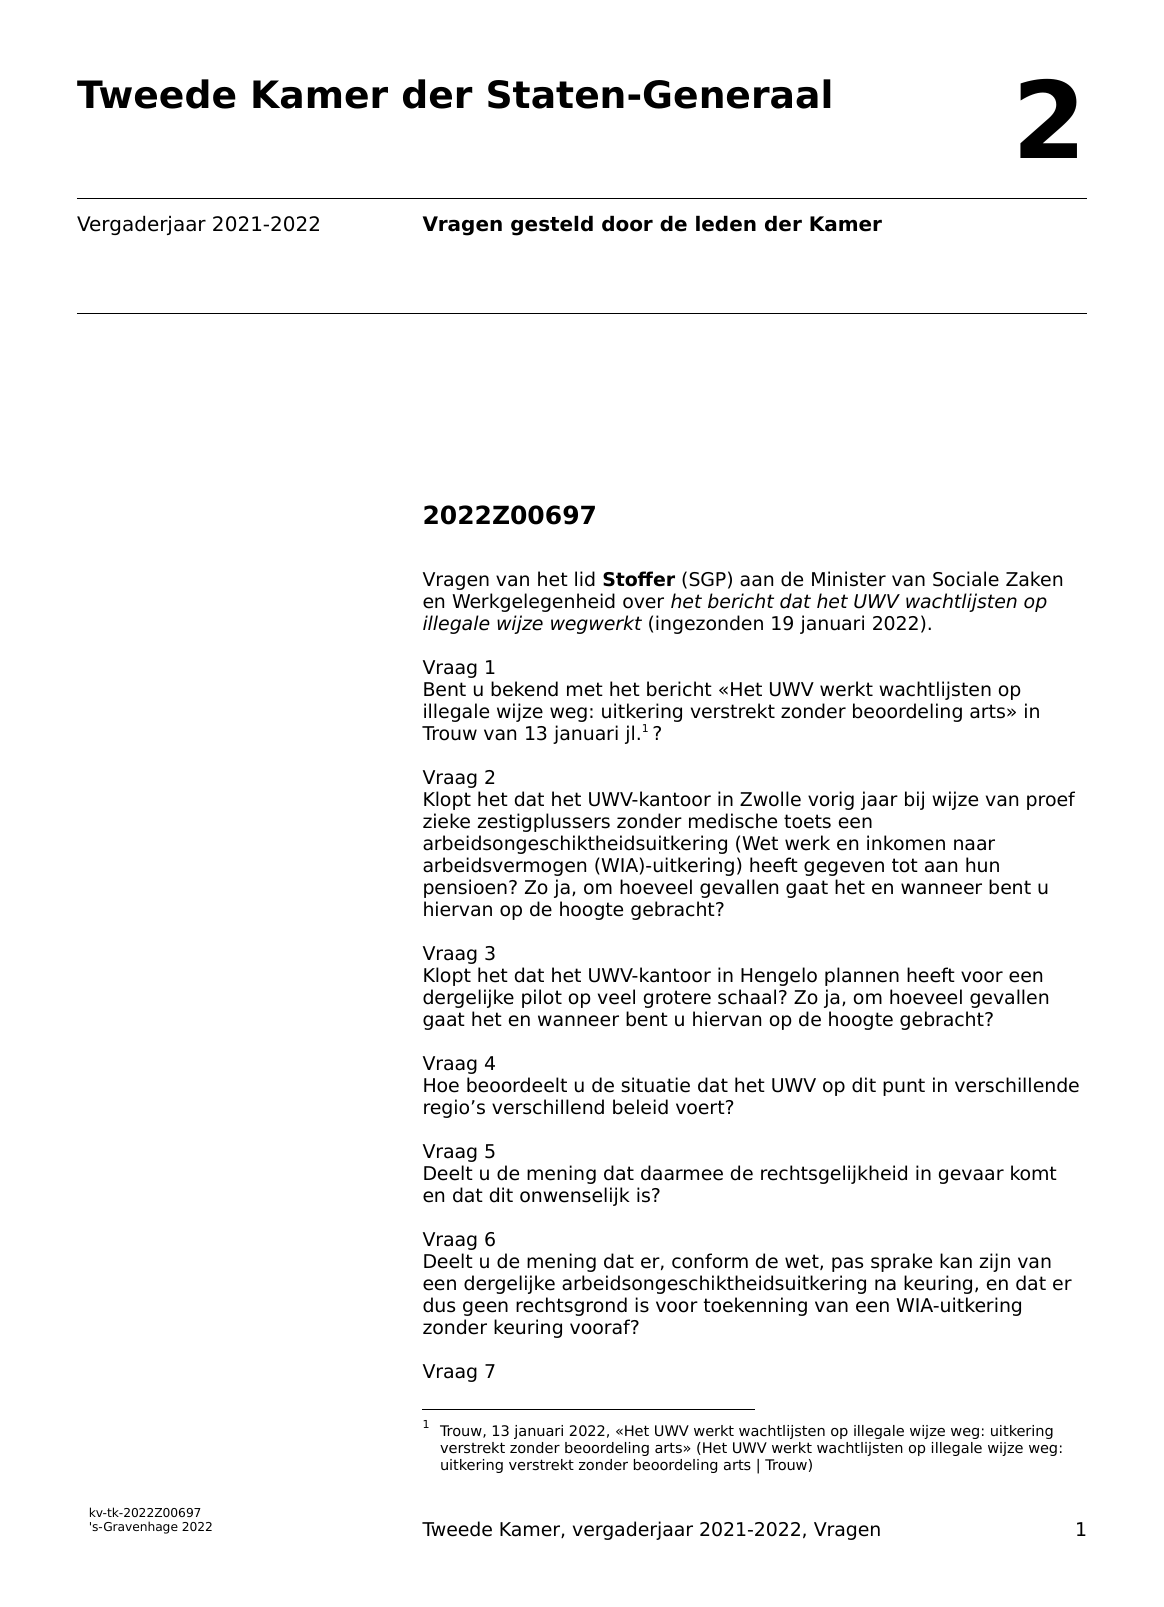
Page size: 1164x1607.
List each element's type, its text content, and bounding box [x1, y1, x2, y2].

table_header Tweede Kamer der Staten-Generaal [77, 59, 886, 198]
text 's-Gravenhage 2022 [88, 1520, 323, 1534]
text Vraag 7 [422, 1361, 1087, 1383]
table_cell Vragen gesteld door de leden der Kamer [422, 199, 1087, 313]
text Vragen van het lid Stoffer (SGP) aan de Minister van Sociale Zaken en Werkgelegenheid over het bericht dat het UWV wachtlijsten op illegale wijze wegwerkt (ingezonden 19 januari 2022). [422, 569, 1087, 635]
text 2022Z00697 [422, 501, 1087, 531]
text Vraag 2 [422, 767, 1087, 789]
table_cell Vergaderjaar 2021-2022 [77, 199, 422, 313]
table_header 2 [886, 59, 1087, 198]
text Vraag 6 [422, 1229, 1087, 1251]
text Vraag 1 [422, 657, 1087, 679]
text Vraag 5 [422, 1141, 1087, 1163]
text Vraag 3 [422, 943, 1087, 965]
text Deelt u de mening dat er, conform de wet, pas sprake kan zijn van een dergelijke arbeidsongeschiktheidsuitkering na keuring, en dat er dus geen rechtsgrond is voor toekenning van een WIA-uitkering zonder keuring vooraf? [422, 1251, 1087, 1339]
text Bent u bekend met het bericht «Het UWV werkt wachtlijsten op illegale wijze weg: uitkering verstrekt zonder beoordeling arts» in Trouw van 13 januari jl.? [422, 679, 1087, 745]
text Klopt het dat het UWV-kantoor in Hengelo plannen heeft voor een dergelijke pilot op veel grotere schaal? Zo ja, om hoeveel gevallen gaat het en wanneer bent u hiervan op de hoogte gebracht? [422, 965, 1087, 1031]
text Klopt het dat het UWV-kantoor in Zwolle vorig jaar bij wijze van proef zieke zestigplussers zonder medische toets een arbeidsongeschiktheidsuitkering (Wet werk en inkomen naar arbeidsvermogen (WIA)-uitkering) heeft gegeven tot aan hun pensioen? Zo ja, om hoeveel gevallen gaat het en wanneer bent u hiervan op de hoogte gebracht? [422, 789, 1087, 921]
text Deelt u de mening dat daarmee de rechtsgelijkheid in gevaar komt en dat dit onwenselijk is? [422, 1163, 1087, 1207]
text kv-tk-2022Z00697 [88, 1506, 323, 1520]
text Hoe beoordeelt u de situatie dat het UWV op dit punt in verschillende regio’s verschillend beleid voert? [422, 1075, 1087, 1119]
text Trouw, 13 januari 2022, «Het UWV werkt wachtlijsten op illegale wijze weg: uitkering verstrekt zonder beoordeling arts» (Het UWV werkt wachtlijsten op illegale wijze weg: uitkering verstrekt zonder beoordeling arts | Trouw) [422, 1418, 1087, 1474]
text Vraag 4 [422, 1053, 1087, 1075]
